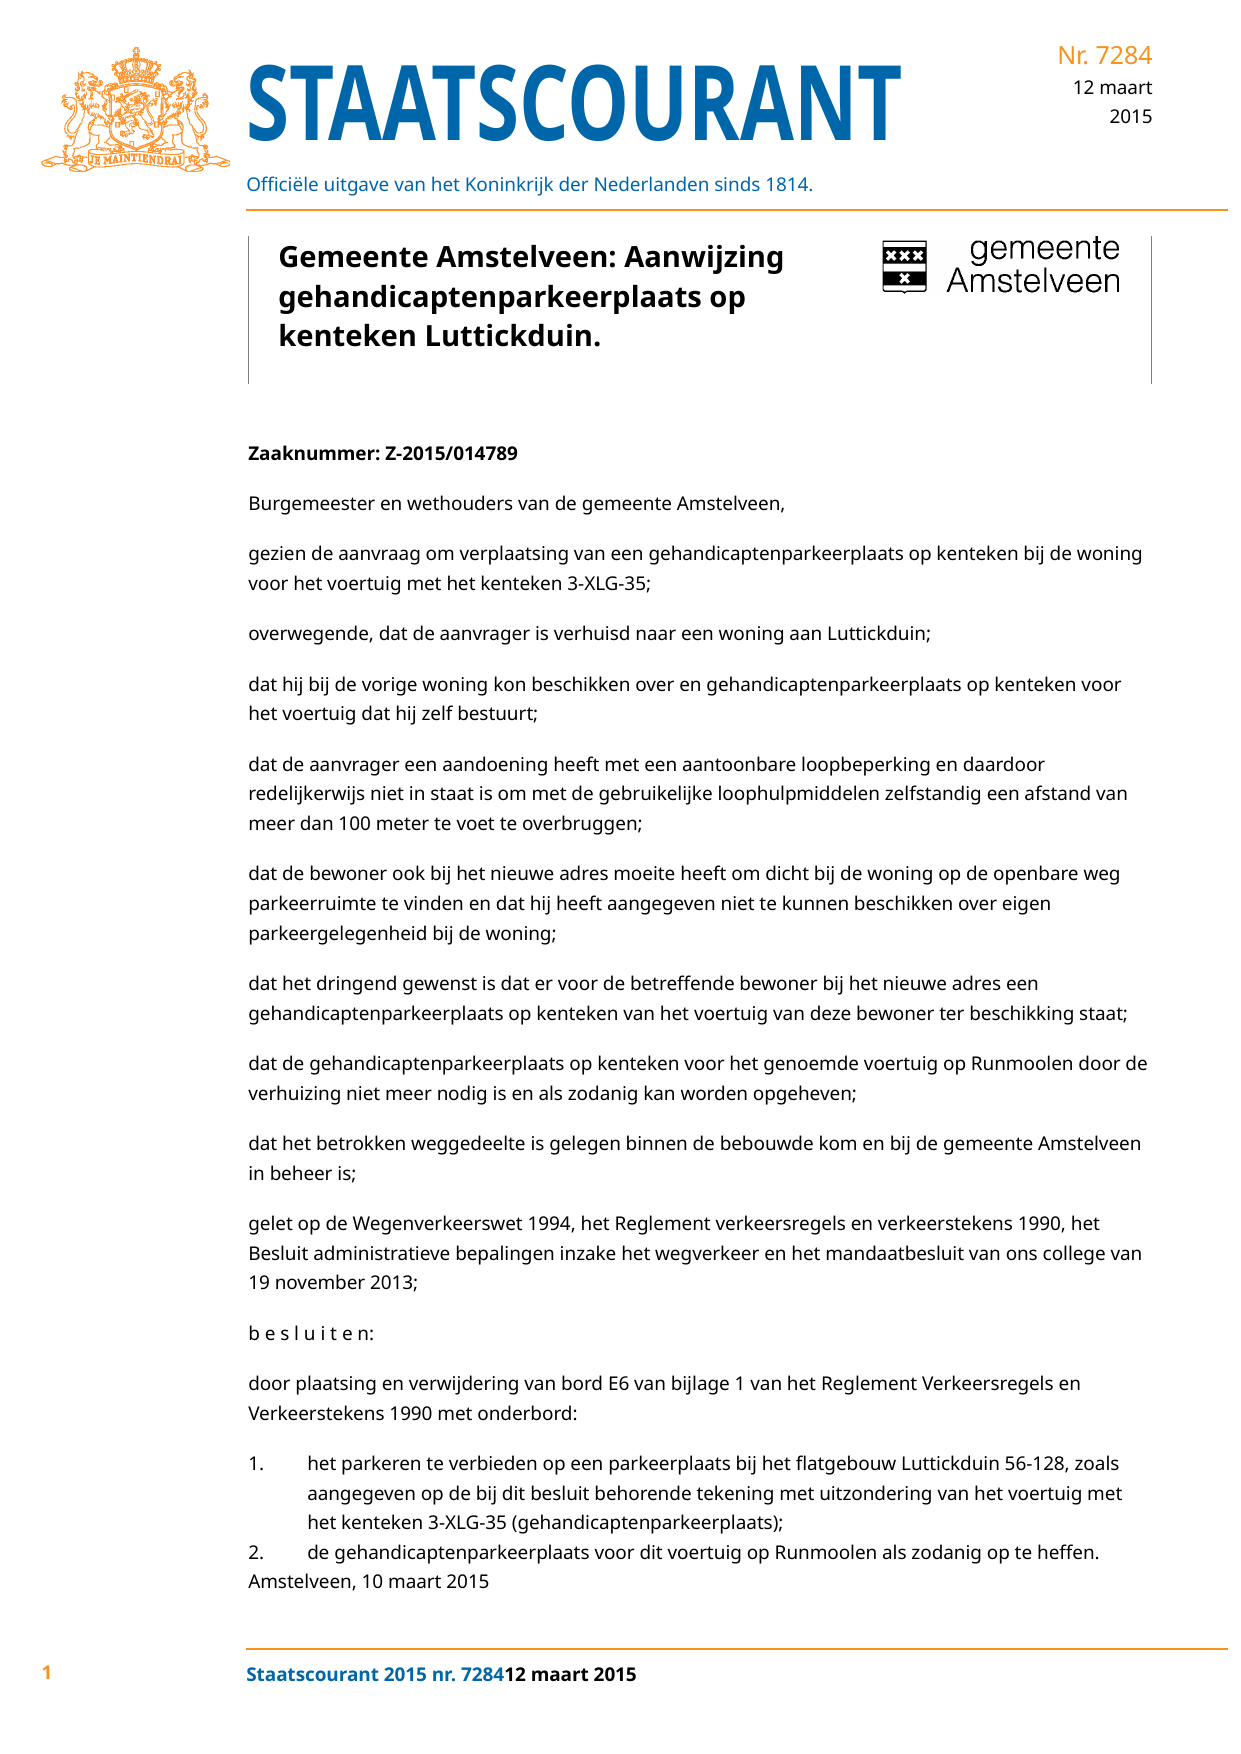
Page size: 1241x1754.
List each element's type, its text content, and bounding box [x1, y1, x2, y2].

text dat het dringend gewenst is dat er voor de betreffende bewoner bij het nieuwe adres een gehandicaptenparkeerplaats op kenteken van het voertuig van deze bewoner ter beschikking staat; [248, 970, 1152, 1025]
text gezien de aanvraag om verplaatsing van een gehandicaptenparkeerplaats op kenteken bij de woning voor het voertuig met het kenteken 3-XLG-35; [248, 541, 1152, 596]
text Zaaknummer: Z-2015/014789 [248, 440, 1152, 465]
table_header Gemeente Amstelveen: Aanwijzing gehandicaptenparkeerplaats op kenteken Luttickduin. [249, 236, 850, 384]
text dat het betrokken weggedeelte is gelegen binnen de bebouwde kom en bij de gemeente Amstelveen in beheer is; [248, 1130, 1152, 1185]
text dat de bewoner ook bij het nieuwe adres moeite heeft om dicht bij de woning op de openbare weg parkeerruimte te vinden en dat hij heeft aangegeven niet te kunnen beschikken over eigen parkeergelegenheid bij de woning; [248, 861, 1152, 945]
text door plaatsing en verwijdering van bord E6 van bijlage 1 van het Reglement Verkeersregels en Verkeerstekens 1990 met onderbord: [248, 1370, 1152, 1425]
list de gehandicaptenparkeerplaats voor dit voertuig op Runmoolen als zodanig op te heffen. [248, 1539, 1152, 1564]
text Amstelveen, 10 maart 2015 [248, 1568, 1152, 1594]
text Burgemeester en wethouders van de gemeente Amstelveen, [248, 490, 1152, 516]
list het parkeren te verbieden op een parkeerplaats bij het flatgebouw Luttickduin 56-128, zoals aangegeven op de bij dit besluit behorende tekening met uitzondering van het voertuig met het kenteken 3-XLG-35 (gehandicaptenparkeerplaats); [248, 1450, 1152, 1535]
text dat hij bij de vorige woning kon beschikken over en gehandicaptenparkeerplaats op kenteken voor het voertuig dat hij zelf bestuurt; [248, 671, 1152, 726]
picture [882, 236, 1119, 294]
text dat de gehandicaptenparkeerplaats op kenteken voor het genoemde voertuig op Runmoolen door de verhuizing niet meer nodig is en als zodanig kan worden opgeheven; [248, 1050, 1152, 1105]
picture [41, 47, 231, 172]
text gelet op de Wegenverkeerswet 1994, het Reglement verkeersregels en verkeerstekens 1990, het Besluit administratieve bepalingen inzake het wegverkeer en het mandaatbesluit van ons college van 19 november 2013; [248, 1210, 1152, 1295]
table_header [850, 236, 882, 293]
table_header [850, 294, 1151, 384]
text dat de aanvrager een aandoening heeft met een aantoonbare loopbeperking en daardoor redelijkerwijs niet in staat is om met de gebruikelijke loophulpmiddelen zelfstandig een afstand van meer dan 100 meter te voet te overbruggen; [248, 751, 1152, 836]
text overwegende, dat de aanvrager is verhuisd naar een woning aan Luttickduin; [248, 621, 1152, 646]
table_header [1119, 236, 1151, 293]
text b e s l u i t e n: [248, 1320, 1152, 1345]
